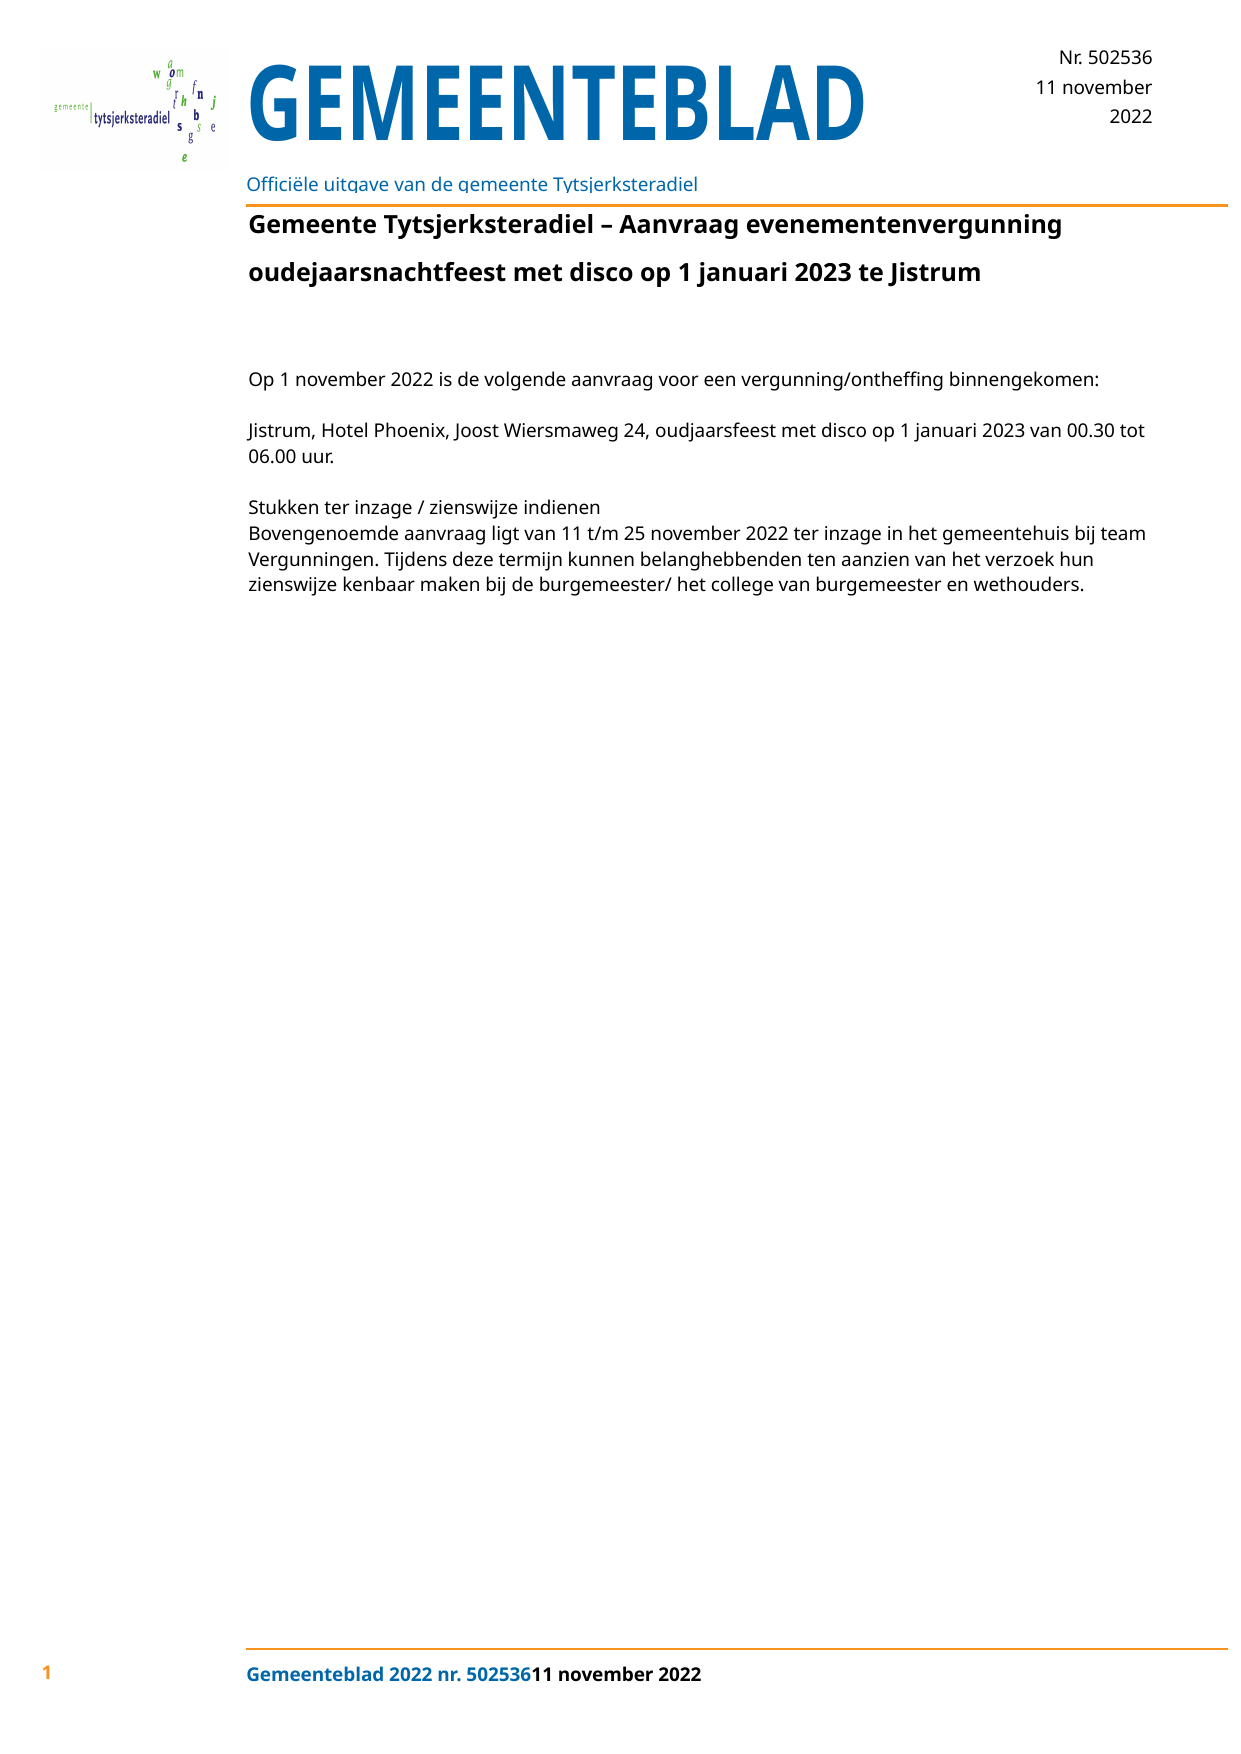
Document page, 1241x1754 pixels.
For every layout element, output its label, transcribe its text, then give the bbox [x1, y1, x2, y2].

text Stukken ter inzage / zienswijze indienen [248, 494, 1152, 520]
picture [41, 47, 231, 172]
text Bovengenoemde aanvraag ligt van 11 t/m 25 november 2022 ter inzage in het gemeentehuis bij team Vergunningen. Tijdens deze termijn kunnen belanghebbenden ten aanzien van het verzoek hun zienswijze kenbaar maken bij de burgemeester/ het college van burgemeester en wethouders. [248, 520, 1152, 597]
text Jistrum, Hotel Phoenix, Joost Wiersmaweg 24, oudjaarsfeest met disco op 1 januari 2023 van 00.30 tot 06.00 uur. [248, 417, 1152, 469]
text Op 1 november 2022 is de volgende aanvraag voor een vergunning/ontheffing binnengekomen: [248, 366, 1152, 391]
text Gemeente Tytsjerksteradiel – Aanvraag evenementenvergunning oudejaarsnachtfeest met disco op 1 januari 2023 te Jistrum [248, 207, 1152, 288]
